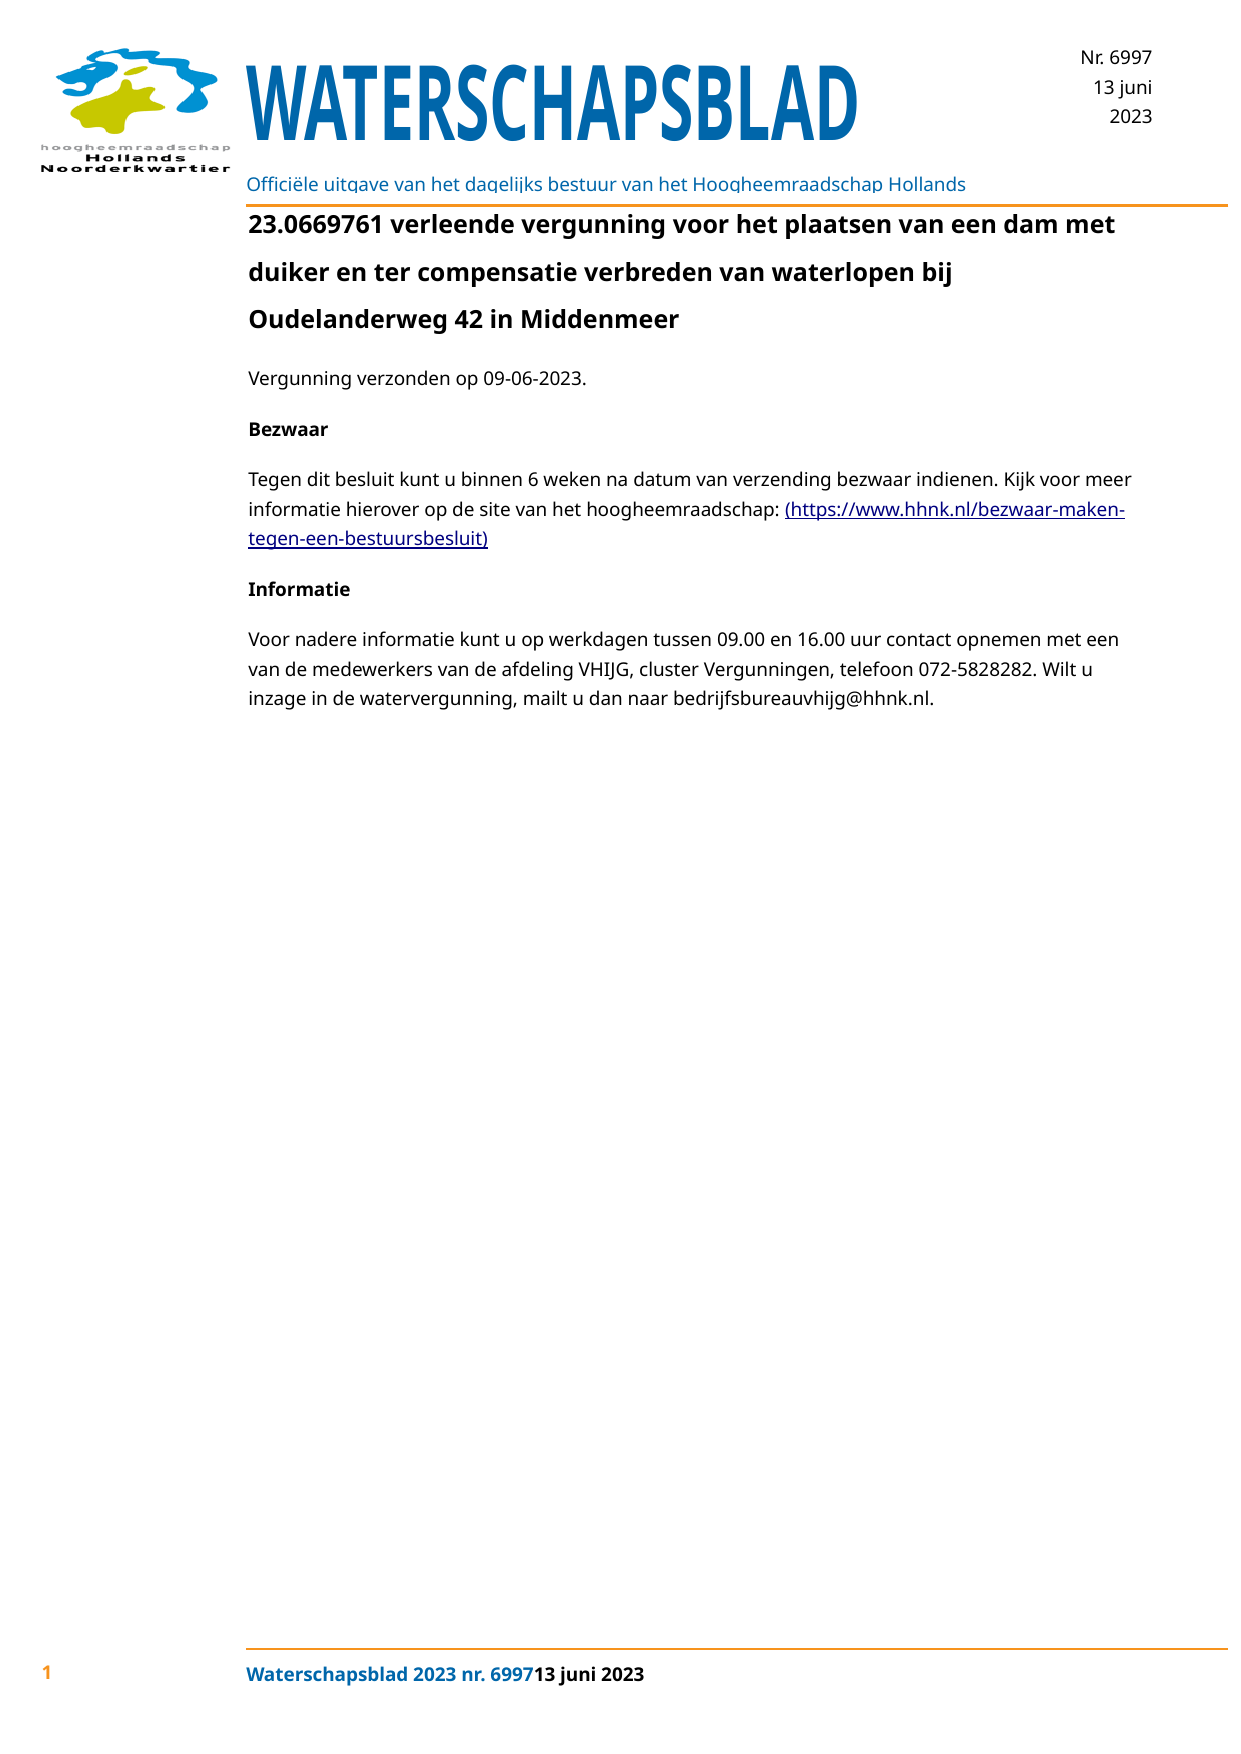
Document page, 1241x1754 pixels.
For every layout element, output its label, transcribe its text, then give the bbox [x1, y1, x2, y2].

text Bezwaar [248, 416, 1152, 442]
picture [41, 47, 231, 172]
text Tegen dit besluit kunt u binnen 6 weken na datum van verzending bezwaar indienen. Kijk voor meer informatie hierover op de site van het hoogheemraadschap: (https://www.hhnk.nl/bezwaar-maken-tegen-een-bestuursbesluit) [248, 466, 1152, 551]
text Vergunning verzonden op 09-06-2023. [248, 366, 1152, 391]
text 23.0669761 verleende vergunning voor het plaatsen van een dam met duiker en ter compensatie verbreden van waterlopen bij Oudelanderweg 42 in Middenmeer [248, 207, 1152, 336]
text Informatie [248, 576, 1152, 602]
text Voor nadere informatie kunt u op werkdagen tussen 09.00 en 16.00 uur contact opnemen met een van de medewerkers van de afdeling VHIJG, cluster Vergunningen, telefoon 072-5828282. Wilt u inzage in de watervergunning, mailt u dan naar bedrijfsbureauvhijg@hhnk.nl. [248, 626, 1152, 711]
